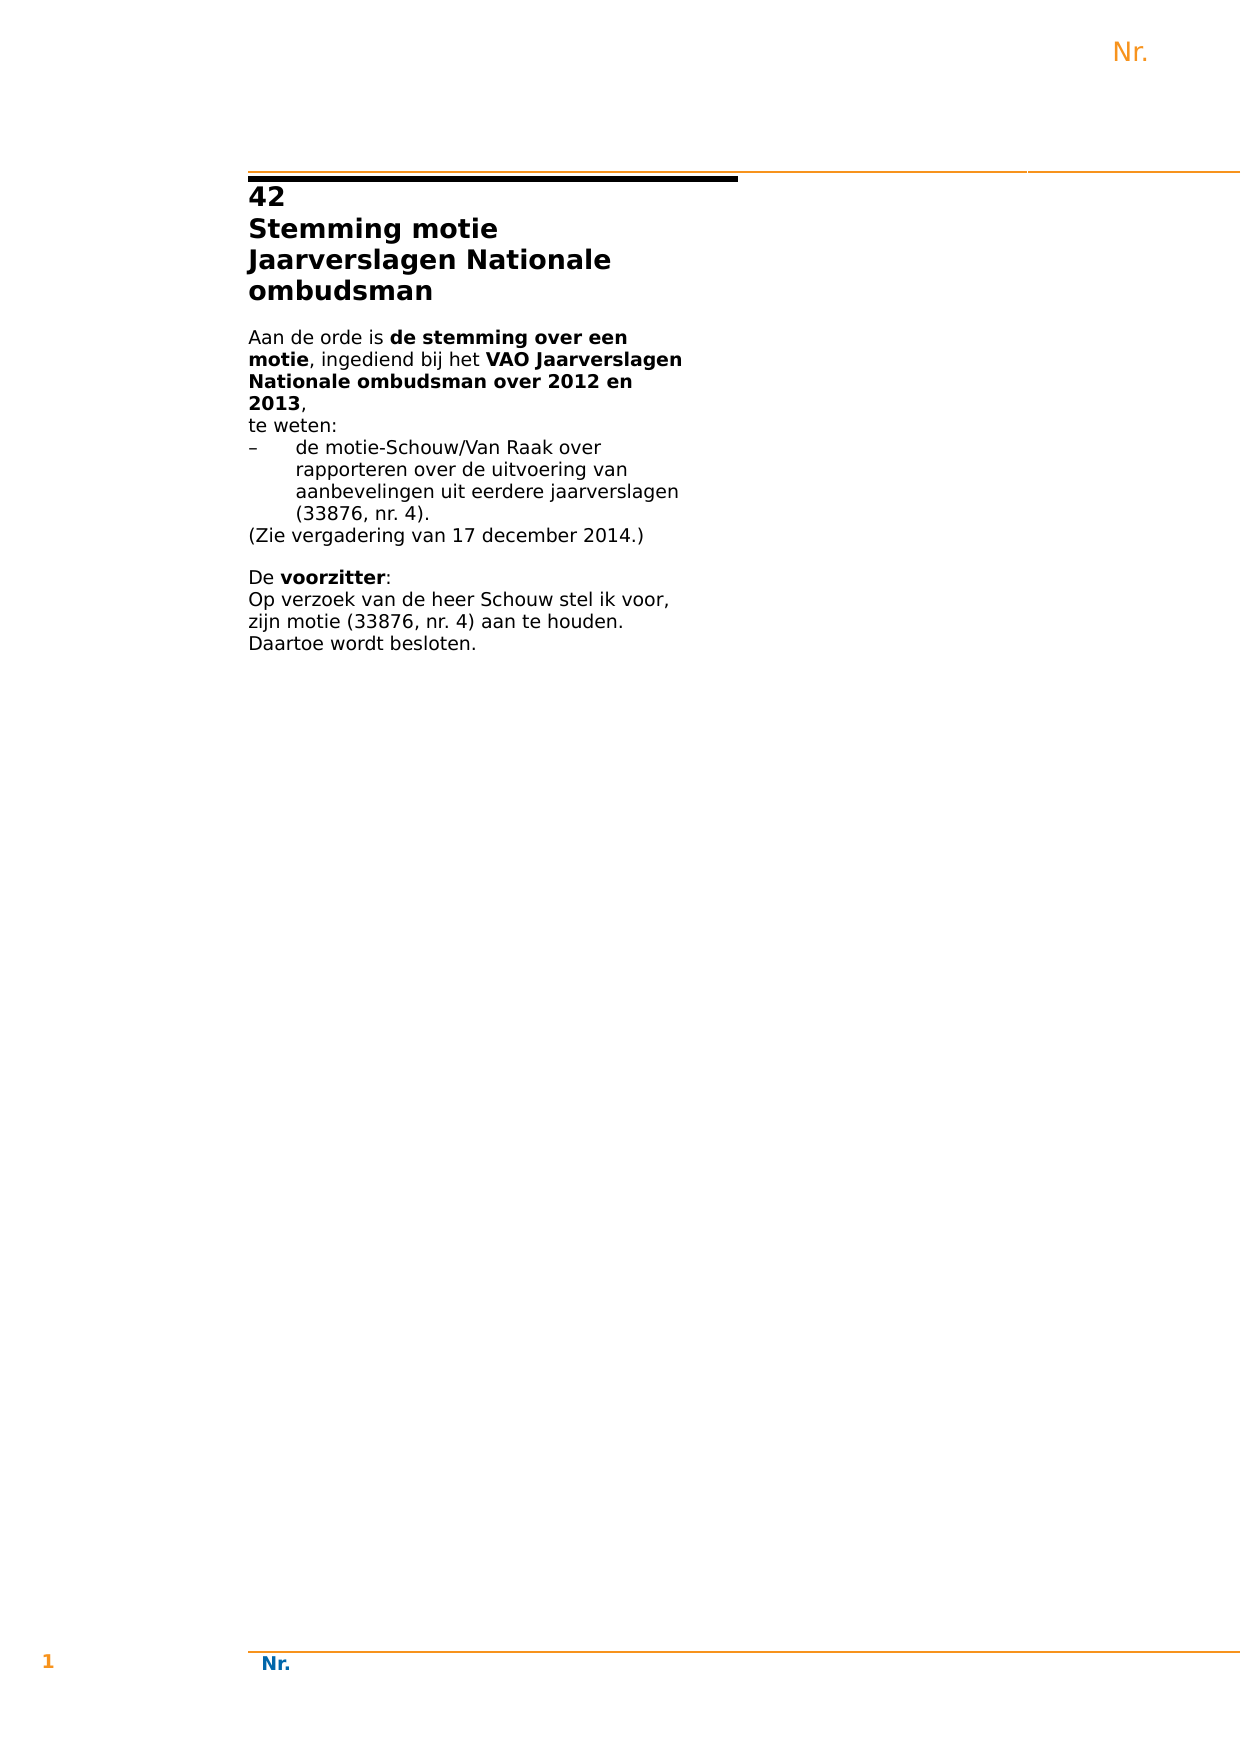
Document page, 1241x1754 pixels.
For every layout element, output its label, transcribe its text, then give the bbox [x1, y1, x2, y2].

text De voorzitter: [248, 567, 691, 589]
list de motie-Schouw/Van Raak over rapporteren over de uitvoering van aanbevelingen uit eerdere jaarverslagen (33876, nr. 4). [248, 437, 691, 525]
text Aan de orde is de stemming over een motie, ingediend bij het VAO Jaarverslagen Nationale ombudsman over 2012 en 2013, [248, 327, 691, 415]
text Daartoe wordt besloten. [248, 633, 691, 654]
text Op verzoek van de heer Schouw stel ik voor, zijn motie (33876, nr. 4) aan te houden. [248, 589, 691, 633]
title 42 Stemming motie Jaarverslagen Nationale ombudsman [248, 182, 691, 307]
text (Zie vergadering van 17 december 2014.) [248, 525, 691, 547]
text te weten: [248, 415, 691, 437]
